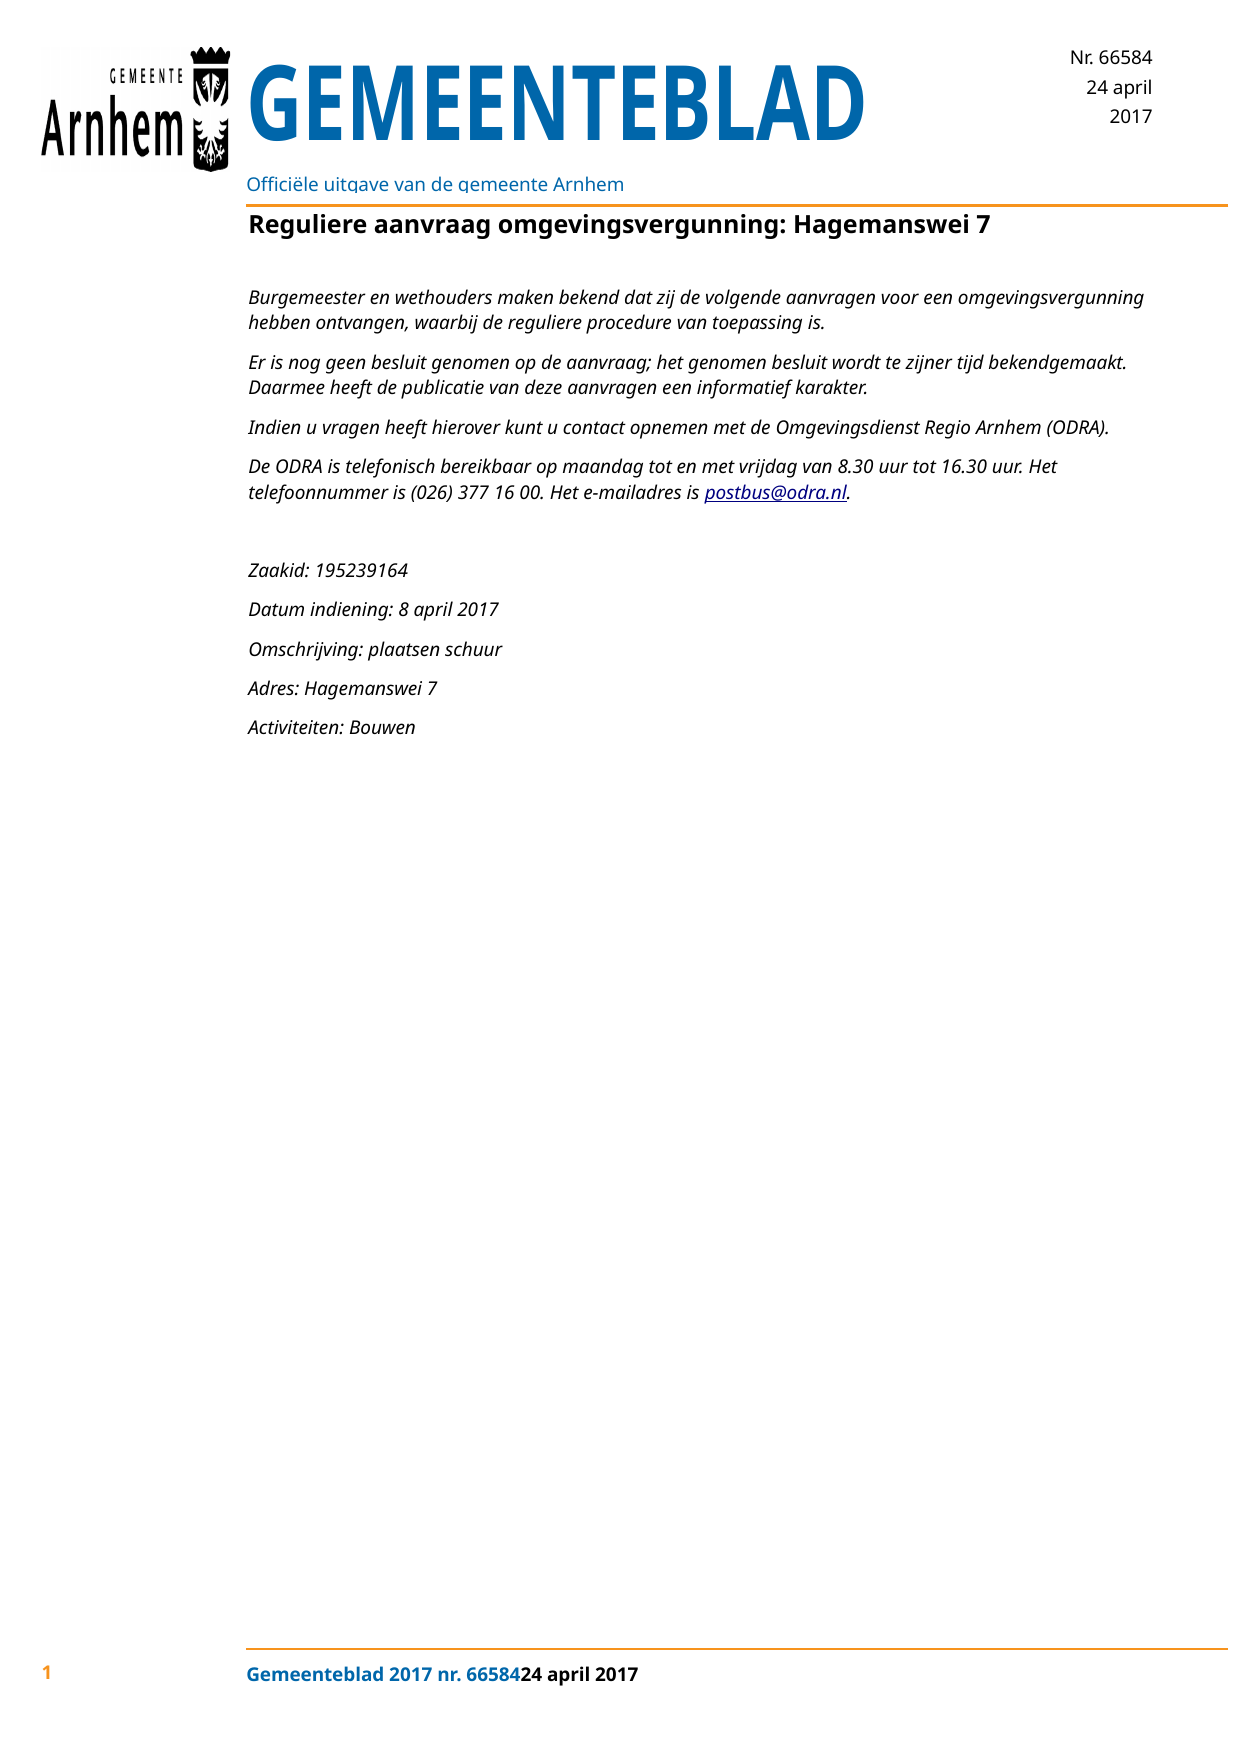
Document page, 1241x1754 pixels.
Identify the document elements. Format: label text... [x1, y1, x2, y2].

text Datum indiening: 8 april 2017 [248, 597, 1152, 622]
text Zaakid: 195239164 [248, 557, 1152, 583]
text Adres: Hagemanswei 7 [248, 675, 1152, 701]
text Er is nog geen besluit genomen op de aanvraag; het genomen besluit wordt te zijner tijd bekendgemaakt. Daarmee heeft de publicatie van deze aanvragen een informatief karakter. [248, 349, 1152, 400]
text Indien u vragen heeft hierover kunt u contact opnemen met de Omgevingsdienst Regio Arnhem (ODRA). [248, 414, 1152, 439]
text Burgemeester en wethouders maken bekend dat zij de volgende aanvragen voor een omgevingsvergunning hebben ontvangen, waarbij de reguliere procedure van toepassing is. [248, 284, 1152, 335]
picture [41, 47, 231, 172]
text Reguliere aanvraag omgevingsvergunning: Hagemanswei 7 [248, 207, 1152, 241]
text Omschrijving: plaatsen schuur [248, 636, 1152, 662]
text Activiteiten: Bouwen [248, 714, 1152, 740]
text De ODRA is telefonisch bereikbaar op maandag tot en met vrijdag van 8.30 uur tot 16.30 uur. Het telefoonnummer is (026) 377 16 00. Het e-mailadres is postbus@odra.nl. [248, 453, 1152, 504]
